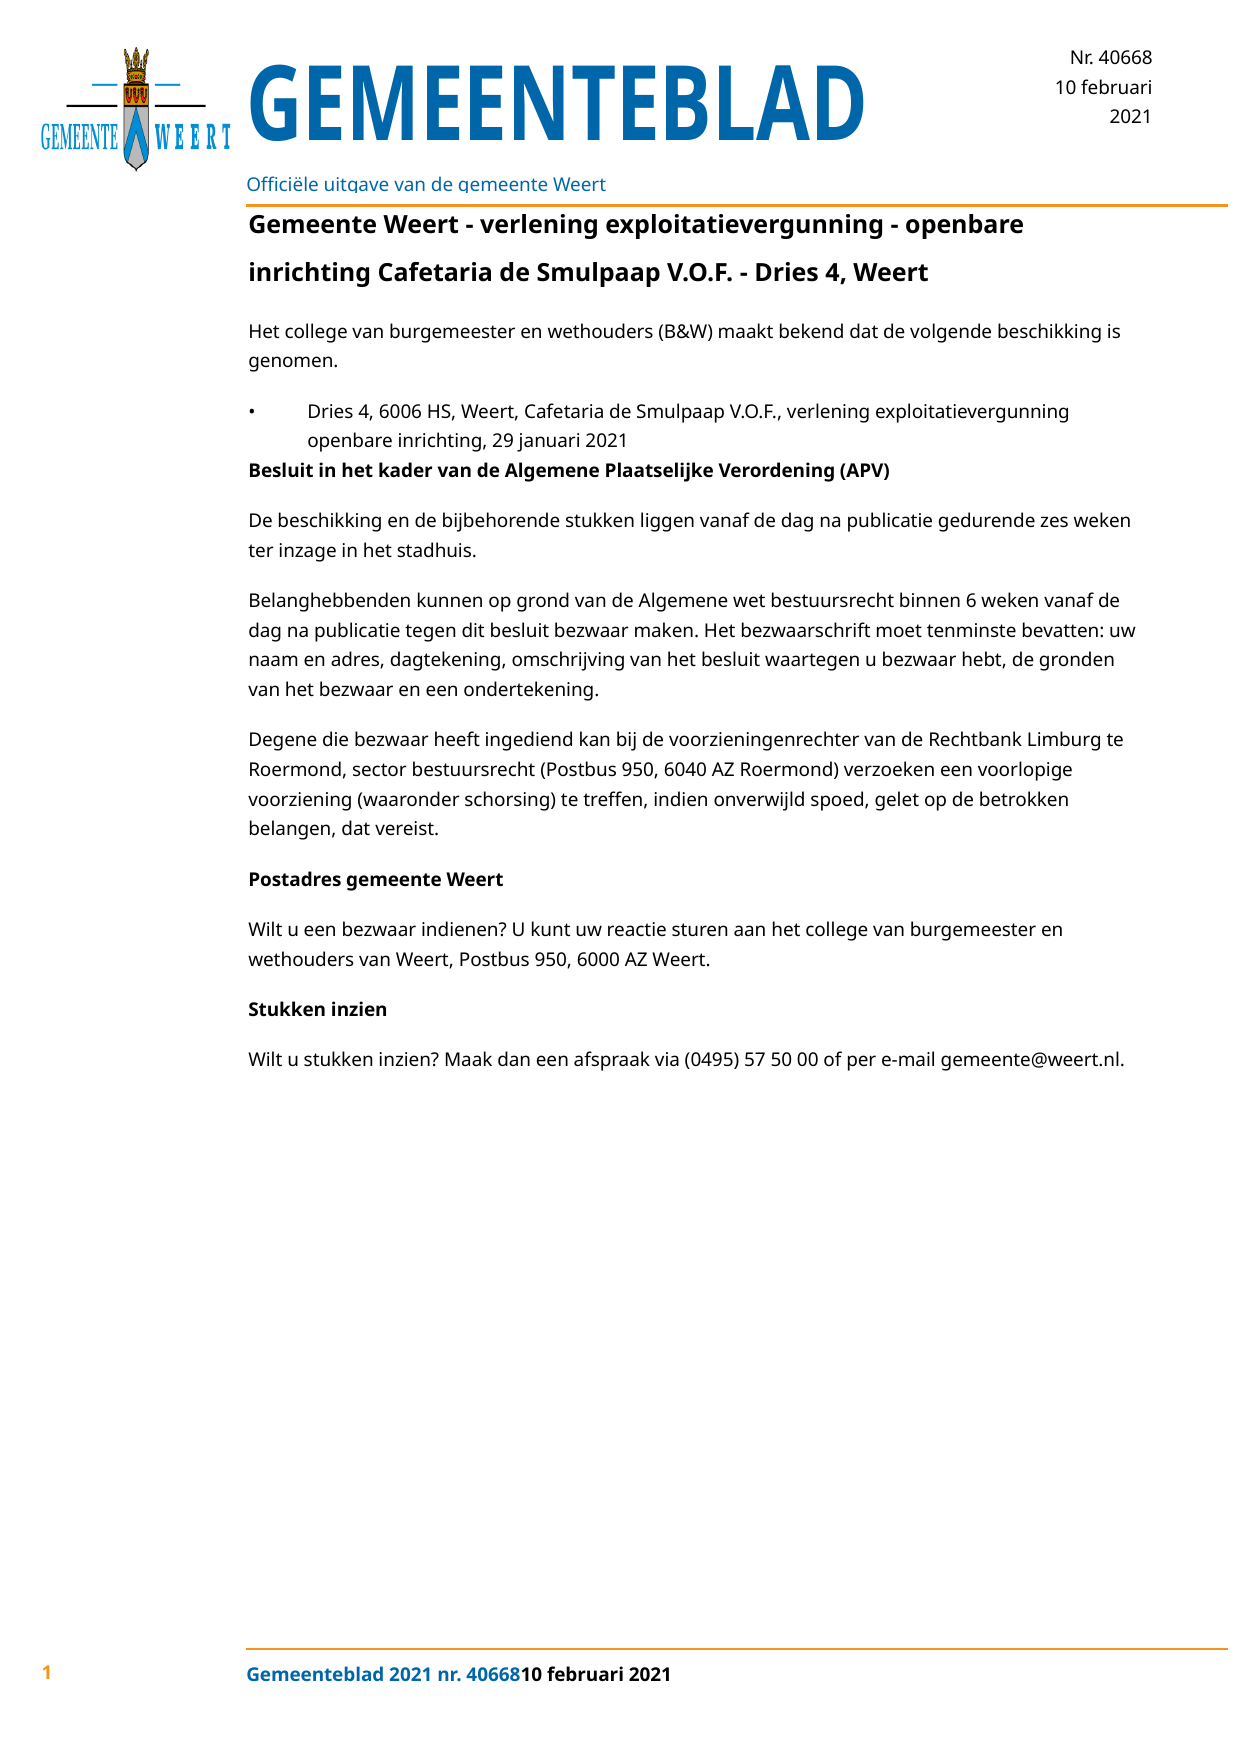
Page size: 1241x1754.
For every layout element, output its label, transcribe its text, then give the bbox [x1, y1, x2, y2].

text Wilt u stukken inzien? Maak dan een afspraak via (0495) 57 50 00 of per e-mail gemeente@weert.nl. [248, 1047, 1152, 1072]
picture [41, 47, 231, 172]
text Degene die bezwaar heeft ingediend kan bij de voorzieningenrechter van de Rechtbank Limburg te Roermond, sector bestuursrecht (Postbus 950, 6040 AZ Roermond) verzoeken een voorlopige voorziening (waaronder schorsing) te treffen, indien onverwijld spoed, gelet op de betrokken belangen, dat vereist. [248, 727, 1152, 841]
text Stukken inzien [248, 996, 1152, 1022]
text Besluit in het kader van de Algemene Plaatselijke Verordening (APV) [248, 457, 1152, 483]
text Het college van burgemeester en wethouders (B&W) maakt bekend dat de volgende beschikking is genomen. [248, 318, 1152, 373]
text Belanghebbenden kunnen op grond van de Algemene wet bestuursrecht binnen 6 weken vanaf de dag na publicatie tegen dit besluit bezwaar maken. Het bezwaarschrift moet tenminste bevatten: uw naam en adres, dagtekening, omschrijving van het besluit waartegen u bezwaar hebt, de gronden van het bezwaar en een ondertekening. [248, 587, 1152, 702]
text Postadres gemeente Weert [248, 866, 1152, 892]
text Gemeente Weert - verlening exploitatievergunning - openbare inrichting Cafetaria de Smulpaap V.O.F. - Dries 4, Weert [248, 207, 1152, 288]
text De beschikking en de bijbehorende stukken liggen vanaf de dag na publicatie gedurende zes weken ter inzage in het stadhuis. [248, 507, 1152, 563]
list Dries 4, 6006 HS, Weert, Cafetaria de Smulpaap V.O.F., verlening exploitatievergunning openbare inrichting, 29 januari 2021 [248, 398, 1152, 453]
text Wilt u een bezwaar indienen? U kunt uw reactie sturen aan het college van burgemeester en wethouders van Weert, Postbus 950, 6000 AZ Weert. [248, 916, 1152, 972]
